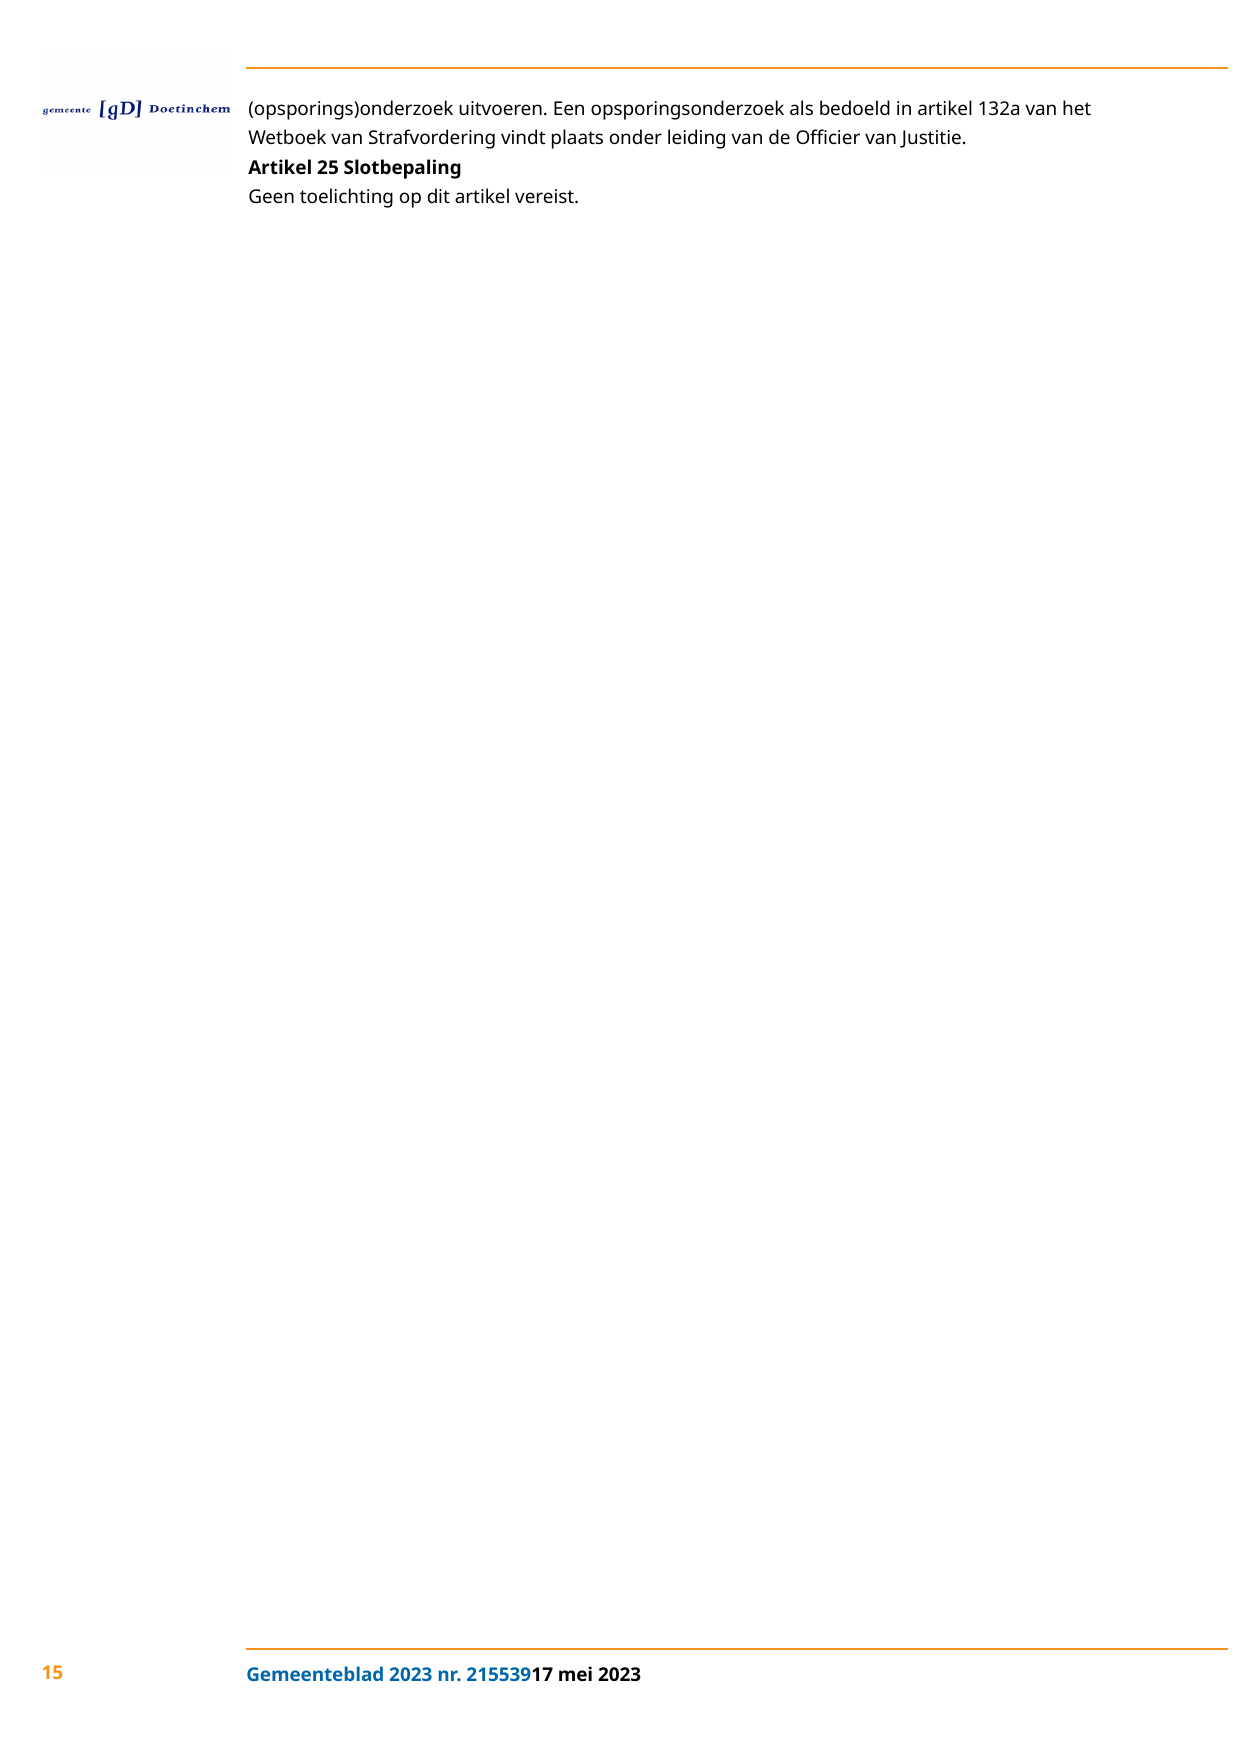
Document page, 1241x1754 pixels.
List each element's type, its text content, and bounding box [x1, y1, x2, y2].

picture [41, 47, 231, 172]
text Artikel 25 Slotbepaling [248, 154, 1152, 180]
text (opsporings)onderzoek uitvoeren. Een opsporingsonderzoek als bedoeld in artikel 132a van het Wetboek van Strafvordering vindt plaats onder leiding van de Officier van Justitie. [248, 95, 1152, 150]
text Geen toelichting op dit artikel vereist. [248, 183, 1152, 209]
